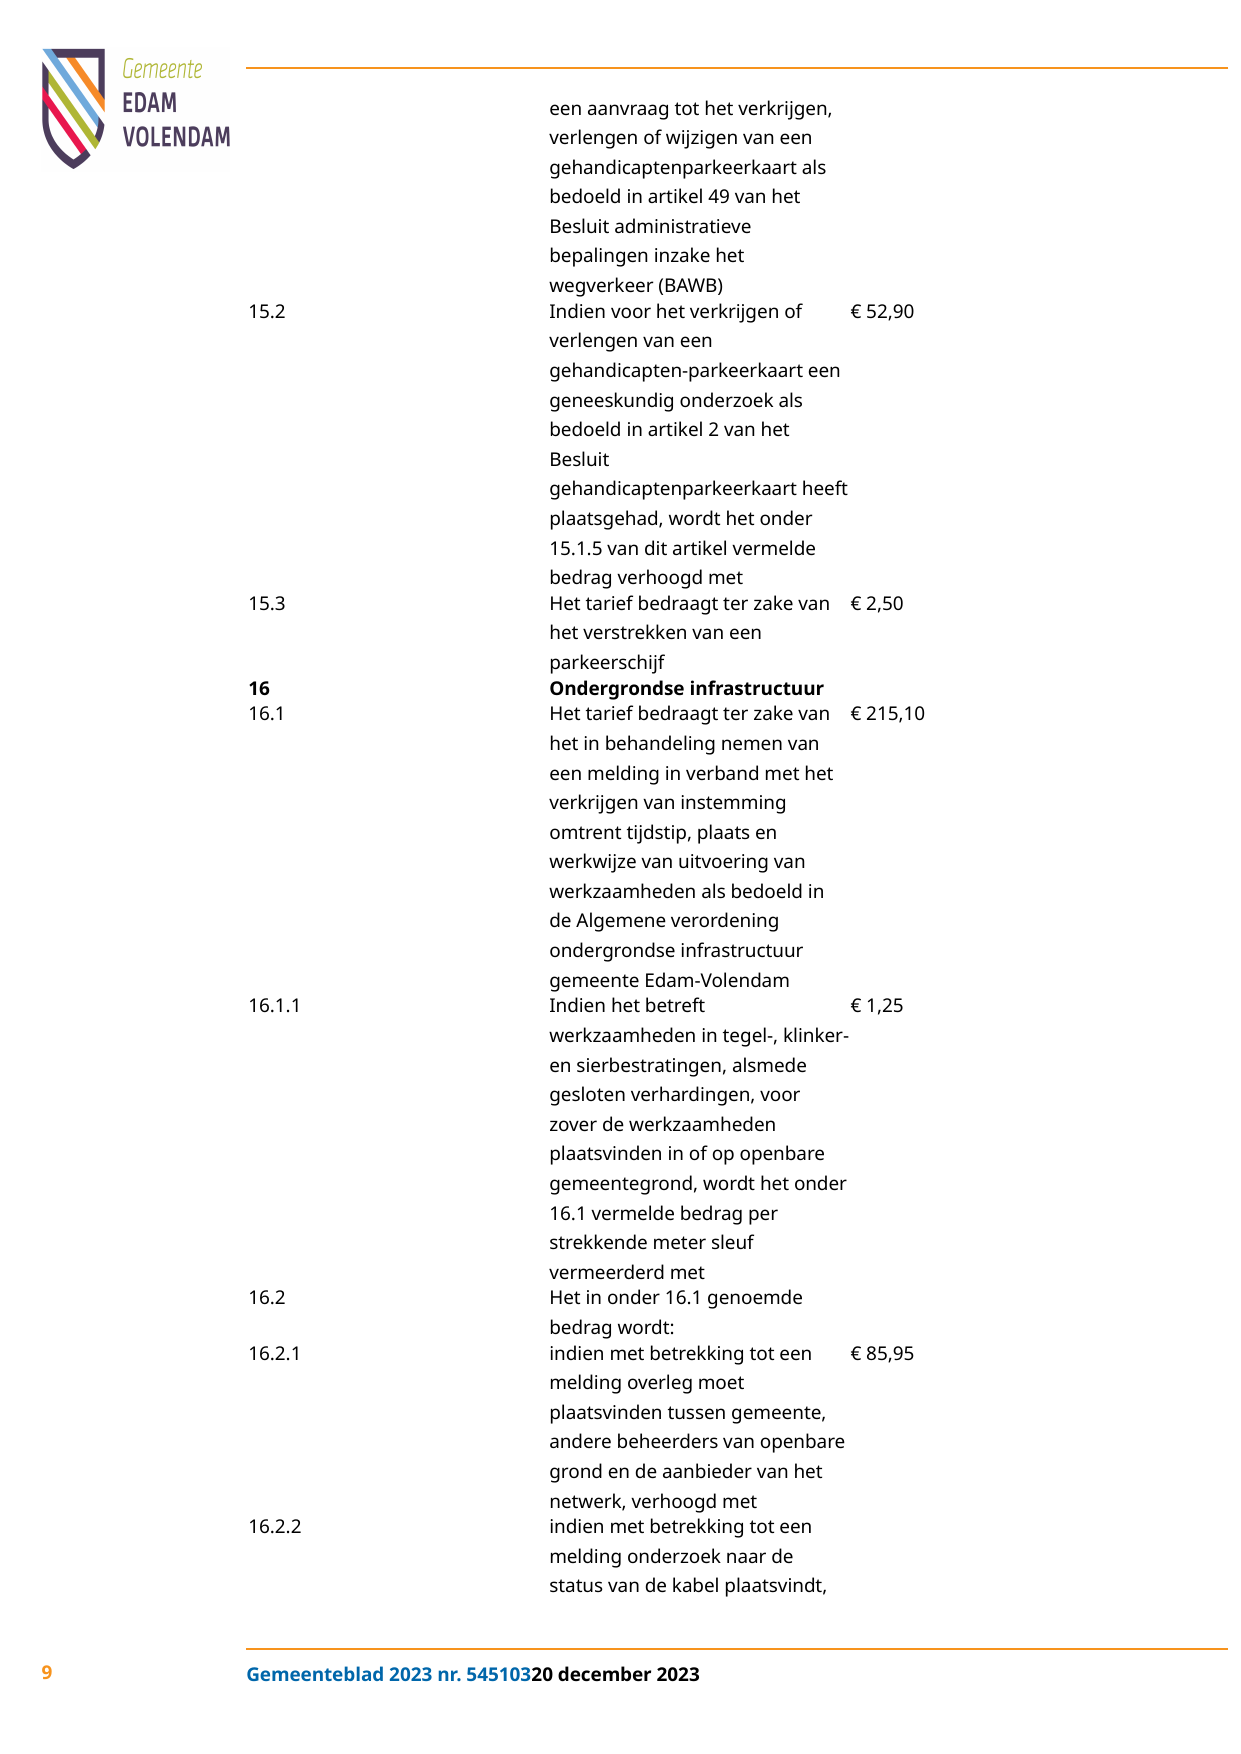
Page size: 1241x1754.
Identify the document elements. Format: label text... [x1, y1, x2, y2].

table_cell 16 [248, 675, 549, 701]
table_cell [850, 1514, 1152, 1598]
table_cell € 85,95 [850, 1340, 1152, 1513]
table_cell [248, 95, 549, 298]
table_cell [850, 675, 1152, 701]
table_cell € 1,25 [850, 993, 1152, 1284]
table_cell € 2,50 [850, 590, 1152, 675]
table_cell € 52,90 [850, 298, 1152, 590]
table_cell € 215,10 [850, 701, 1152, 993]
table_cell [850, 1285, 1152, 1340]
table_cell 16.2.2 [248, 1514, 549, 1598]
table_cell Indien het betreft werkzaamheden in tegel-, klinker- en sierbestratingen, alsmede gesloten verhardingen, voor zover de werkzaamheden plaatsvinden in of op openbare gemeentegrond, wordt het onder 16.1 vermelde bedrag per strekkende meter sleuf vermeerderd met [549, 993, 850, 1284]
table_cell 16.1.1 [248, 993, 549, 1284]
table_cell 16.2 [248, 1285, 549, 1340]
picture [41, 47, 231, 172]
table_cell indien met betrekking tot een melding overleg moet plaatsvinden tussen gemeente, andere beheerders van openbare grond en de aanbieder van het netwerk, verhoogd met [549, 1340, 850, 1513]
table_cell Indien voor het verkrijgen of verlengen van een gehandicapten-parkeerkaart een geneeskundig onderzoek als bedoeld in artikel 2 van het Besluit gehandicaptenparkeerkaart heeft plaatsgehad, wordt het onder 15.1.5 van dit artikel vermelde bedrag verhoogd met [549, 298, 850, 590]
table_cell Het in onder 16.1 genoemde bedrag wordt: [549, 1285, 850, 1340]
table_cell een aanvraag tot het verkrijgen, verlengen of wijzigen van een gehandicaptenparkeerkaart als bedoeld in artikel 49 van het Besluit administratieve bepalingen inzake het wegverkeer (BAWB) [549, 95, 850, 298]
table_cell [850, 95, 1152, 298]
table_cell Het tarief bedraagt ter zake van het in behandeling nemen van een melding in verband met het verkrijgen van instemming omtrent tijdstip, plaats en werkwijze van uitvoering van werkzaamheden als bedoeld in de Algemene verordening ondergrondse infrastructuur gemeente Edam-Volendam [549, 701, 850, 993]
table_cell 16.1 [248, 701, 549, 993]
table_cell 16.2.1 [248, 1340, 549, 1513]
table_cell 15.2 [248, 298, 549, 590]
table_cell Het tarief bedraagt ter zake van het verstrekken van een parkeerschijf [549, 590, 850, 675]
table_cell 15.3 [248, 590, 549, 675]
table_cell Ondergrondse infrastructuur [549, 675, 850, 701]
table_cell indien met betrekking tot een melding onderzoek naar de status van de kabel plaatsvindt, [549, 1514, 850, 1598]
